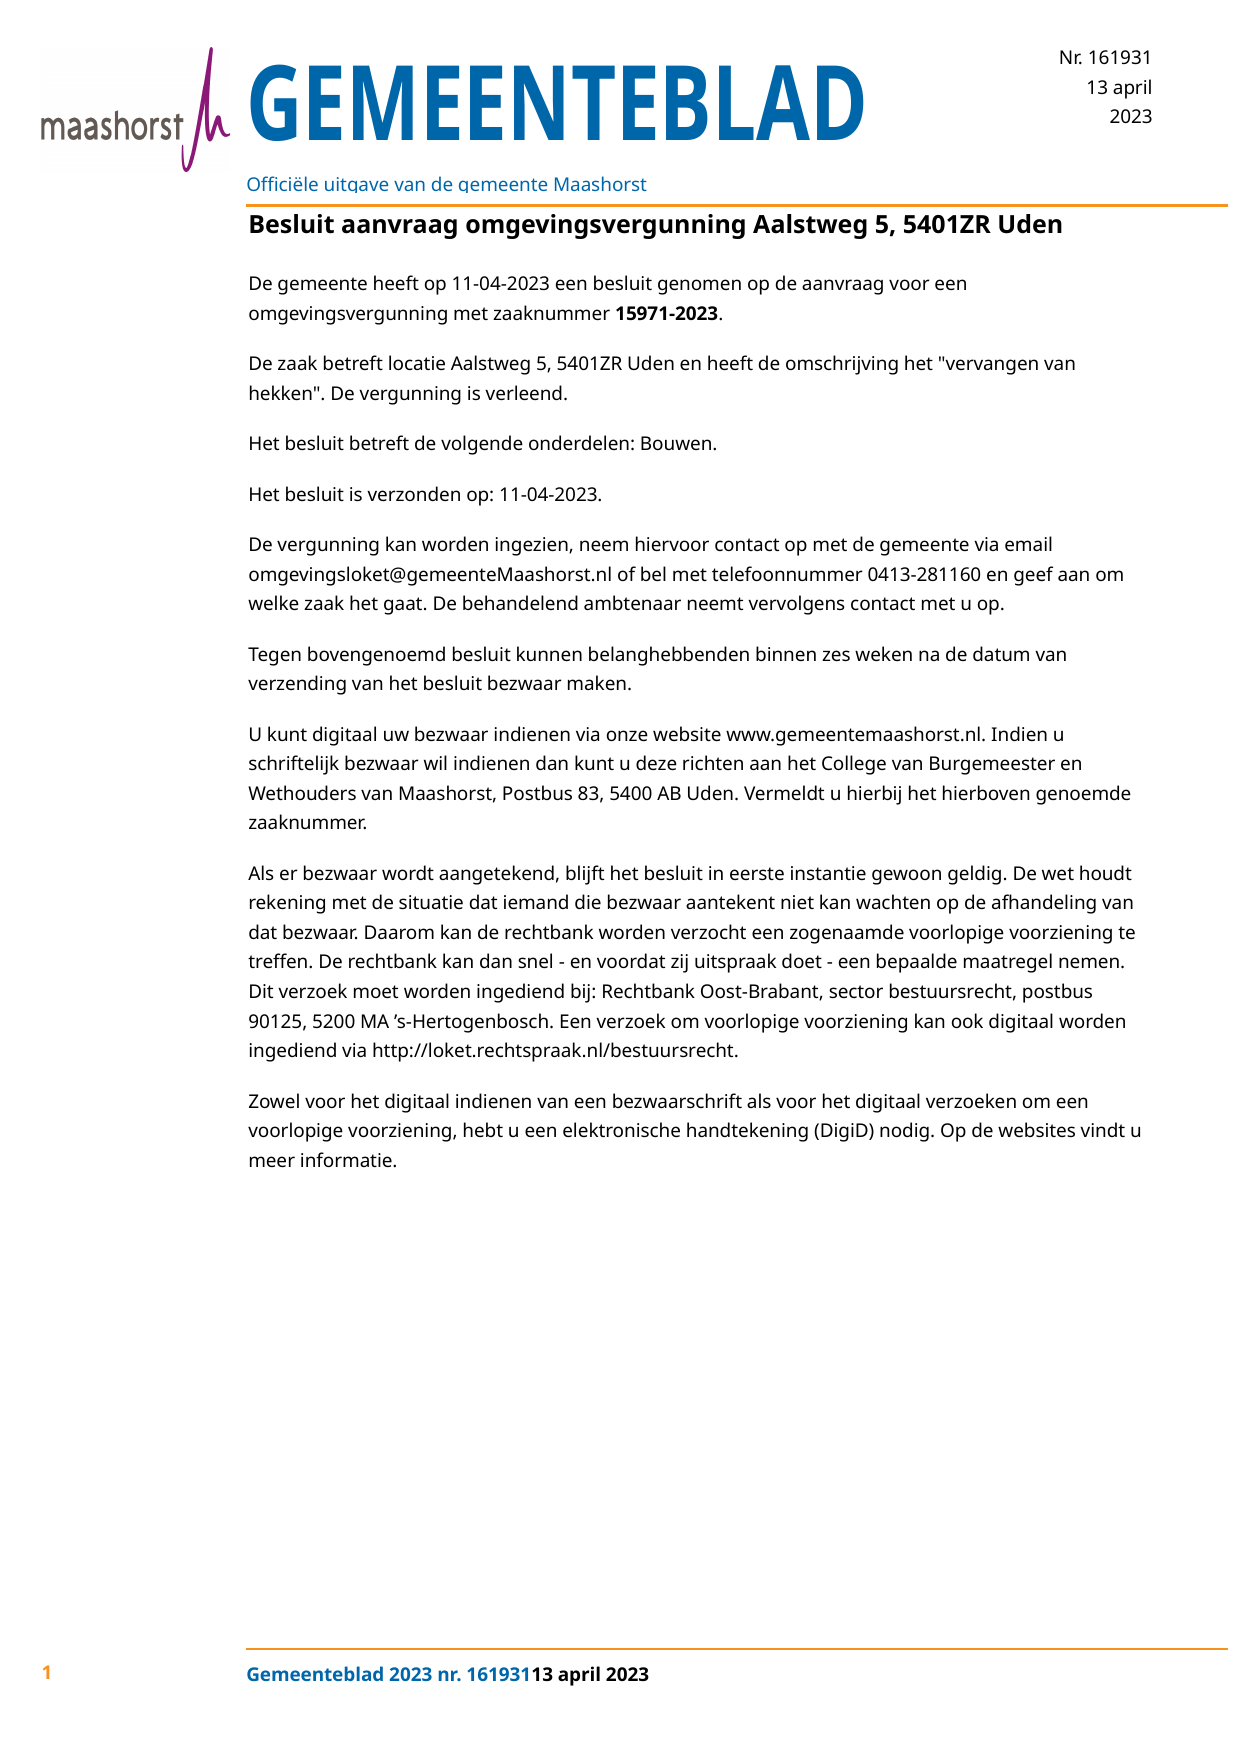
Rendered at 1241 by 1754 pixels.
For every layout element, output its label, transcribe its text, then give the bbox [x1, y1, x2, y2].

text De vergunning kan worden ingezien, neem hiervoor contact op met de gemeente via email omgevingsloket@gemeenteMaashorst.nl of bel met telefoonnummer 0413-281160 en geef aan om welke zaak het gaat. De behandelend ambtenaar neemt vervolgens contact met u op. [248, 531, 1152, 616]
text De zaak betreft locatie Aalstweg 5, 5401ZR Uden en heeft de omschrijving het "vervangen van hekken". De vergunning is verleend. [248, 350, 1152, 406]
text U kunt digitaal uw bezwaar indienen via onze website www.gemeentemaashorst.nl. Indien u schriftelijk bezwaar wil indienen dan kunt u deze richten aan het College van Burgemeester en Wethouders van Maashorst, Postbus 83, 5400 AB Uden. Vermeldt u hierbij het hierboven genoemde zaaknummer. [248, 721, 1152, 835]
text Besluit aanvraag omgevingsvergunning Aalstweg 5, 5401ZR Uden [248, 207, 1152, 241]
text Als er bezwaar wordt aangetekend, blijft het besluit in eerste instantie gewoon geldig. De wet houdt rekening met de situatie dat iemand die bezwaar aantekent niet kan wachten op de afhandeling van dat bezwaar. Daarom kan de rechtbank worden verzocht een zogenaamde voorlopige voorziening te treffen. De rechtbank kan dan snel - en voordat zij uitspraak doet - een bepaalde maatregel nemen. Dit verzoek moet worden ingediend bij: Rechtbank Oost-Brabant, sector bestuursrecht, postbus 90125, 5200 MA ’s-Hertogenbosch. Een verzoek om voorlopige voorziening kan ook digitaal worden ingediend via http://loket.rechtspraak.nl/bestuursrecht. [248, 860, 1152, 1063]
text Tegen bovengenoemd besluit kunnen belanghebbenden binnen zes weken na de datum van verzending van het besluit bezwaar maken. [248, 641, 1152, 696]
text De gemeente heeft op 11-04-2023 een besluit genomen op de aanvraag voor een omgevingsvergunning met zaaknummer 15971-2023. [248, 270, 1152, 326]
text Zowel voor het digitaal indienen van een bezwaarschrift als voor het digitaal verzoeken om een voorlopige voorziening, hebt u een elektronische handtekening (DigiD) nodig. Op de websites vindt u meer informatie. [248, 1088, 1152, 1173]
text Het besluit is verzonden op: 11-04-2023. [248, 481, 1152, 506]
picture [41, 47, 231, 172]
text Het besluit betreft de volgende onderdelen: Bouwen. [248, 430, 1152, 456]
